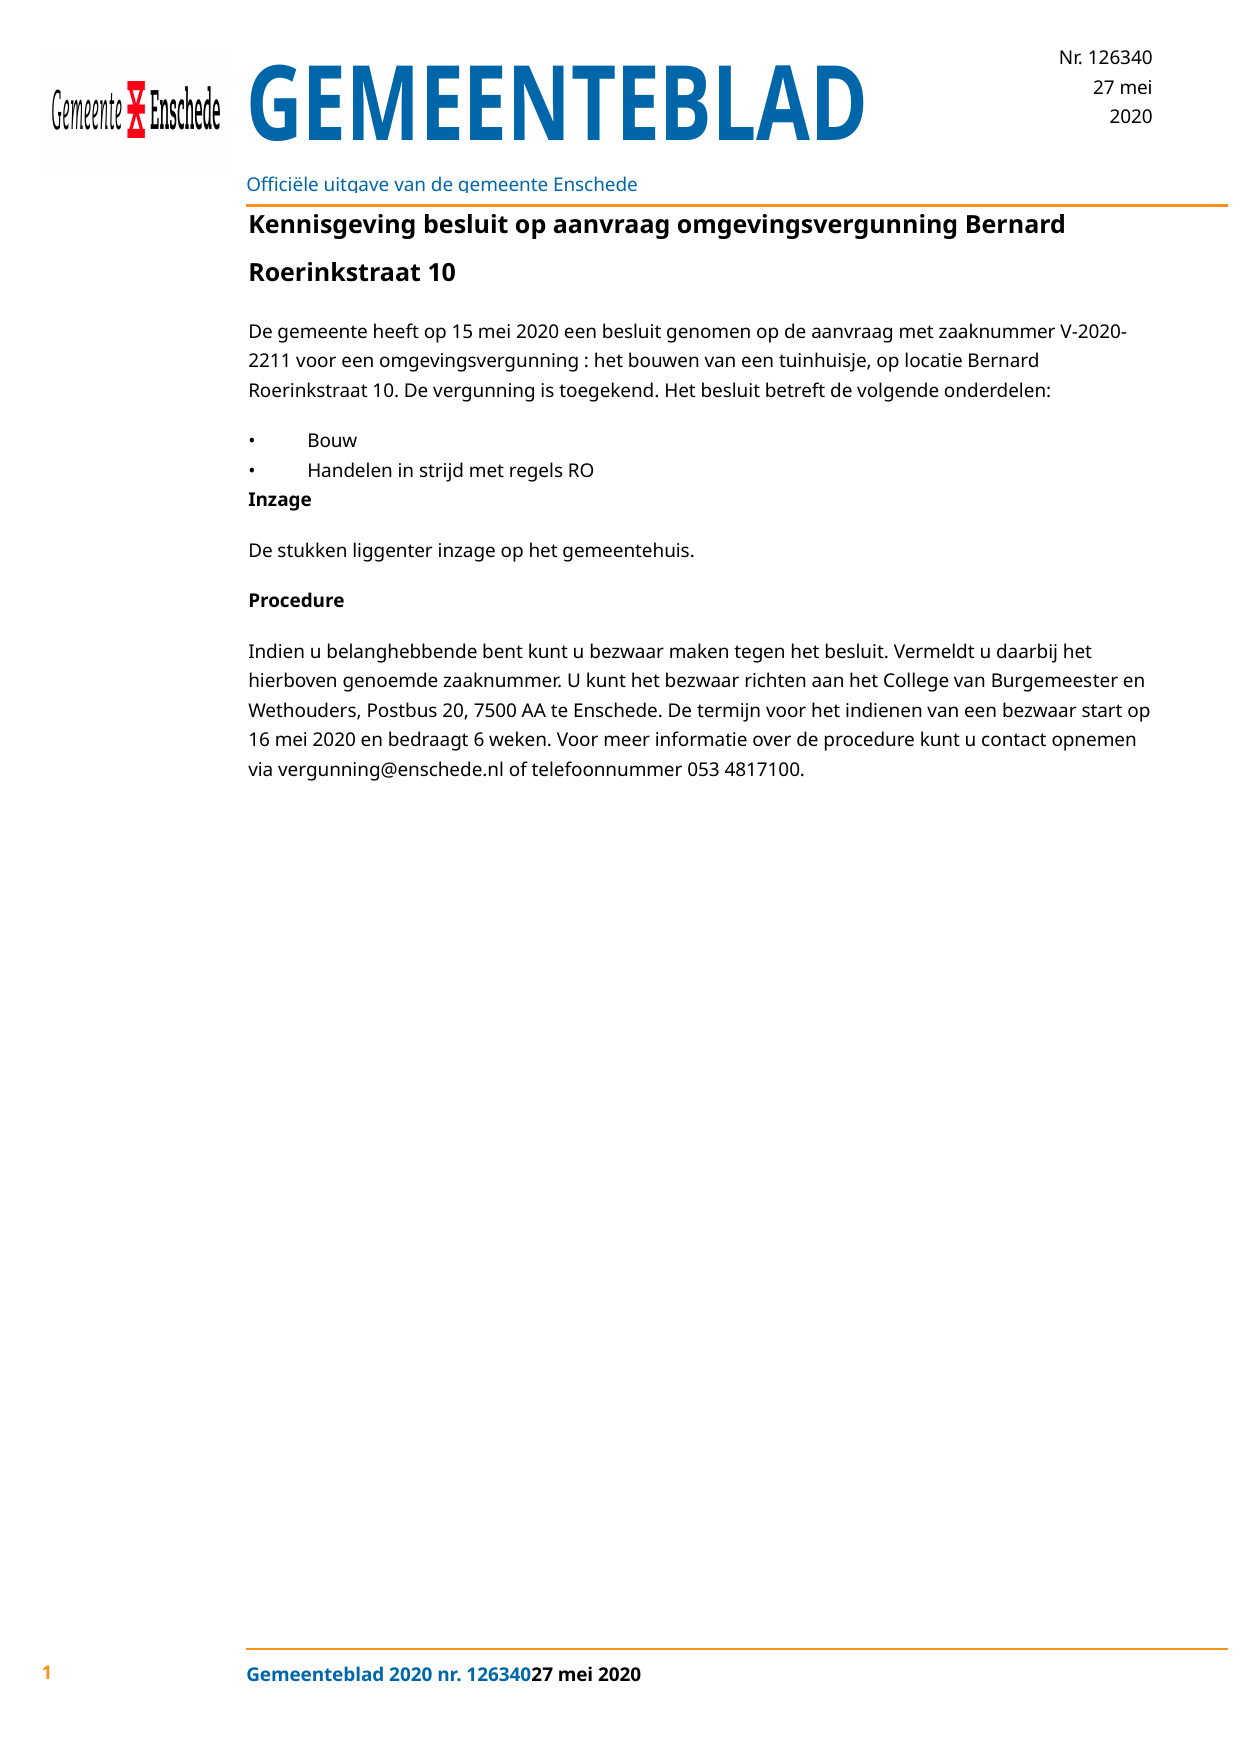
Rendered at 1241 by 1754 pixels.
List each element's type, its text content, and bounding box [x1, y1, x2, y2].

text De gemeente heeft op 15 mei 2020 een besluit genomen op de aanvraag met zaaknummer V-2020-2211 voor een omgevingsvergunning : het bouwen van een tuinhuisje, op locatie Bernard Roerinkstraat 10. De vergunning is toegekend. Het besluit betreft de volgende onderdelen: [248, 318, 1152, 403]
text Procedure [248, 587, 1152, 613]
text Kennisgeving besluit op aanvraag omgevingsvergunning Bernard Roerinkstraat 10 [248, 207, 1152, 288]
picture [41, 47, 231, 172]
text De stukken liggenter inzage op het gemeentehuis. [248, 537, 1152, 563]
text Inzage [248, 487, 1152, 512]
text Indien u belanghebbende bent kunt u bezwaar maken tegen het besluit. Vermeldt u daarbij het hierboven genoemde zaaknummer. U kunt het bezwaar richten aan het College van Burgemees­ter en Wethouders, Postbus 20, 7500 AA te Enschede. De termijn voor het indienen van een bezwaar start op 16 mei 2020 en bedraagt 6 weken. Voor meer informatie over de procedure kunt u contact opnemen via vergunning@enschede.nl of telefoonnummer 053 4817100. [248, 638, 1152, 782]
list Handelen in strijd met regels RO [248, 457, 1152, 483]
list Bouw [248, 427, 1152, 453]
